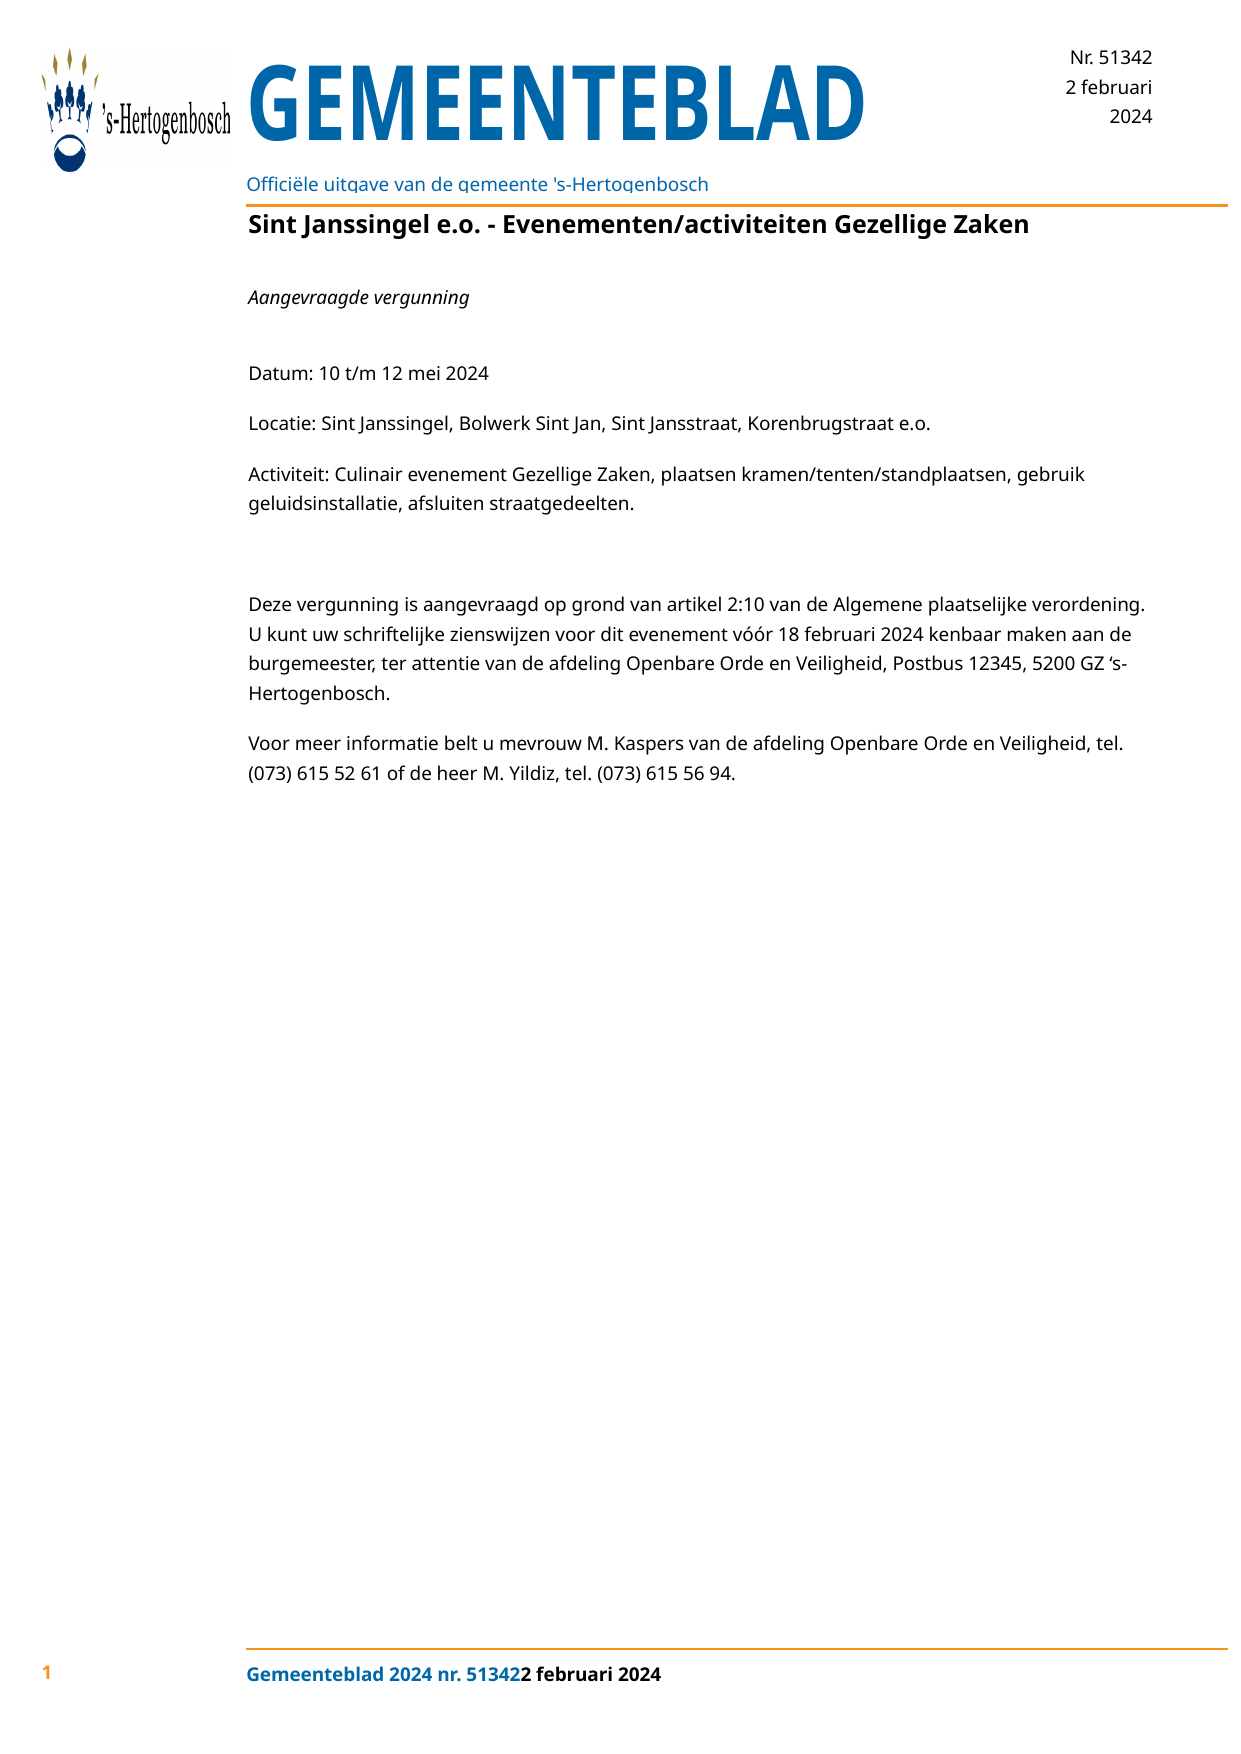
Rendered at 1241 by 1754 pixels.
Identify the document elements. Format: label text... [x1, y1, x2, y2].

text Sint Janssingel e.o. - Evenementen/activiteiten Gezellige Zaken [248, 207, 1152, 241]
text Voor meer informatie belt u mevrouw M. Kaspers van de afdeling Openbare Orde en Veiligheid, tel. (073) 615 52 61 of de heer M. Yildiz, tel. (073) 615 56 94. [248, 730, 1152, 786]
text Activiteit: Culinair evenement Gezellige Zaken, plaatsen kramen/tenten/standplaatsen, gebruik geluidsinstallatie, afsluiten straatgedeelten. [248, 461, 1152, 516]
text Aangevraagde vergunning [248, 284, 1152, 309]
picture [41, 47, 231, 172]
text Deze vergunning is aangevraagd op grond van artikel 2:10 van de Algemene plaatselijke verordening. U kunt uw schriftelijke zienswijzen voor dit evenement vóór 18 februari 2024 kenbaar maken aan de burgemeester, ter attentie van de afdeling Openbare Orde en Veiligheid, Postbus 12345, 5200 GZ ‘s-Hertogenbosch. [248, 591, 1152, 706]
text Datum: 10 t/m 12 mei 2024 [248, 360, 1152, 386]
text Locatie: Sint Janssingel, Bolwerk Sint Jan, Sint Jansstraat, Korenbrugstraat e.o. [248, 410, 1152, 436]
